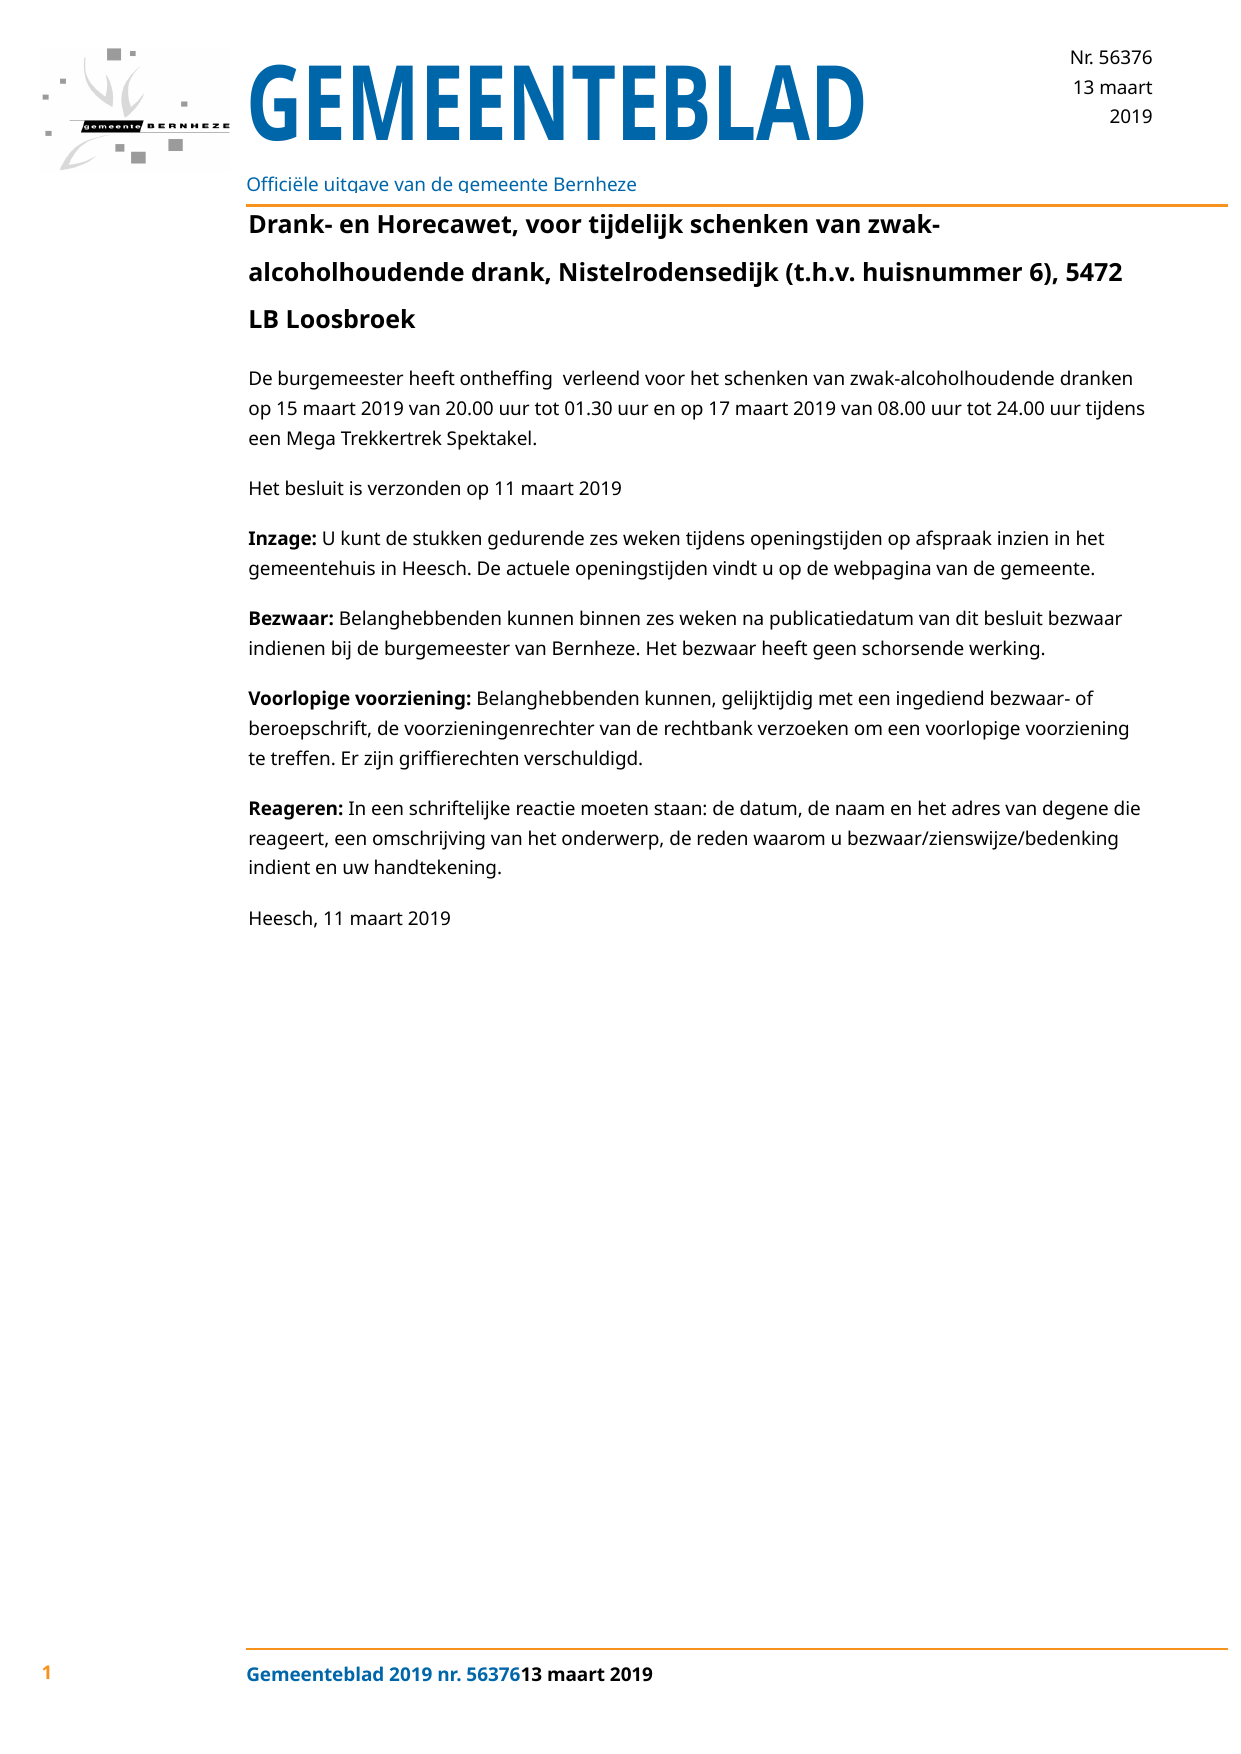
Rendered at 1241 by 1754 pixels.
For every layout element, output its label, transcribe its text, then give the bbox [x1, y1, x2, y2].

text Heesch, 11 maart 2019 [248, 905, 1152, 930]
text Reageren: In een schriftelijke reactie moeten staan: de datum, de naam en het adres van degene die reageert, een omschrijving van het onderwerp, de reden waarom u bezwaar/zienswijze/bedenking indient en uw handtekening. [248, 795, 1152, 880]
text Bezwaar: Belanghebbenden kunnen binnen zes weken na publicatiedatum van dit besluit bezwaar indienen bij de burgemeester van Bernheze. Het bezwaar heeft geen schorsende werking. [248, 606, 1152, 661]
text Inzage: U kunt de stukken gedurende zes weken tijdens openingstijden op afspraak inzien in het gemeentehuis in Heesch. De actuele openingstijden vindt u op de webpagina van de gemeente. [248, 526, 1152, 581]
text De burgemeester heeft ontheffing verleend voor het schenken van zwak-alcoholhoudende dranken op 15 maart 2019 van 20.00 uur tot 01.30 uur en op 17 maart 2019 van 08.00 uur tot 24.00 uur tijdens een Mega Trekkertrek Spektakel. [248, 366, 1152, 450]
picture [41, 47, 231, 172]
text Drank- en Horecawet, voor tijdelijk schenken van zwak-alcoholhoudende drank, Nistelrodensedijk (t.h.v. huisnummer 6), 5472 LB Loosbroek [248, 207, 1152, 336]
text Voorlopige voorziening: Belanghebbenden kunnen, gelijktijdig met een ingediend bezwaar- of beroepschrift, de voorzieningenrechter van de rechtbank verzoeken om een voorlopige voorziening te treffen. Er zijn griffierechten verschuldigd. [248, 686, 1152, 770]
text Het besluit is verzonden op 11 maart 2019 [248, 475, 1152, 501]
